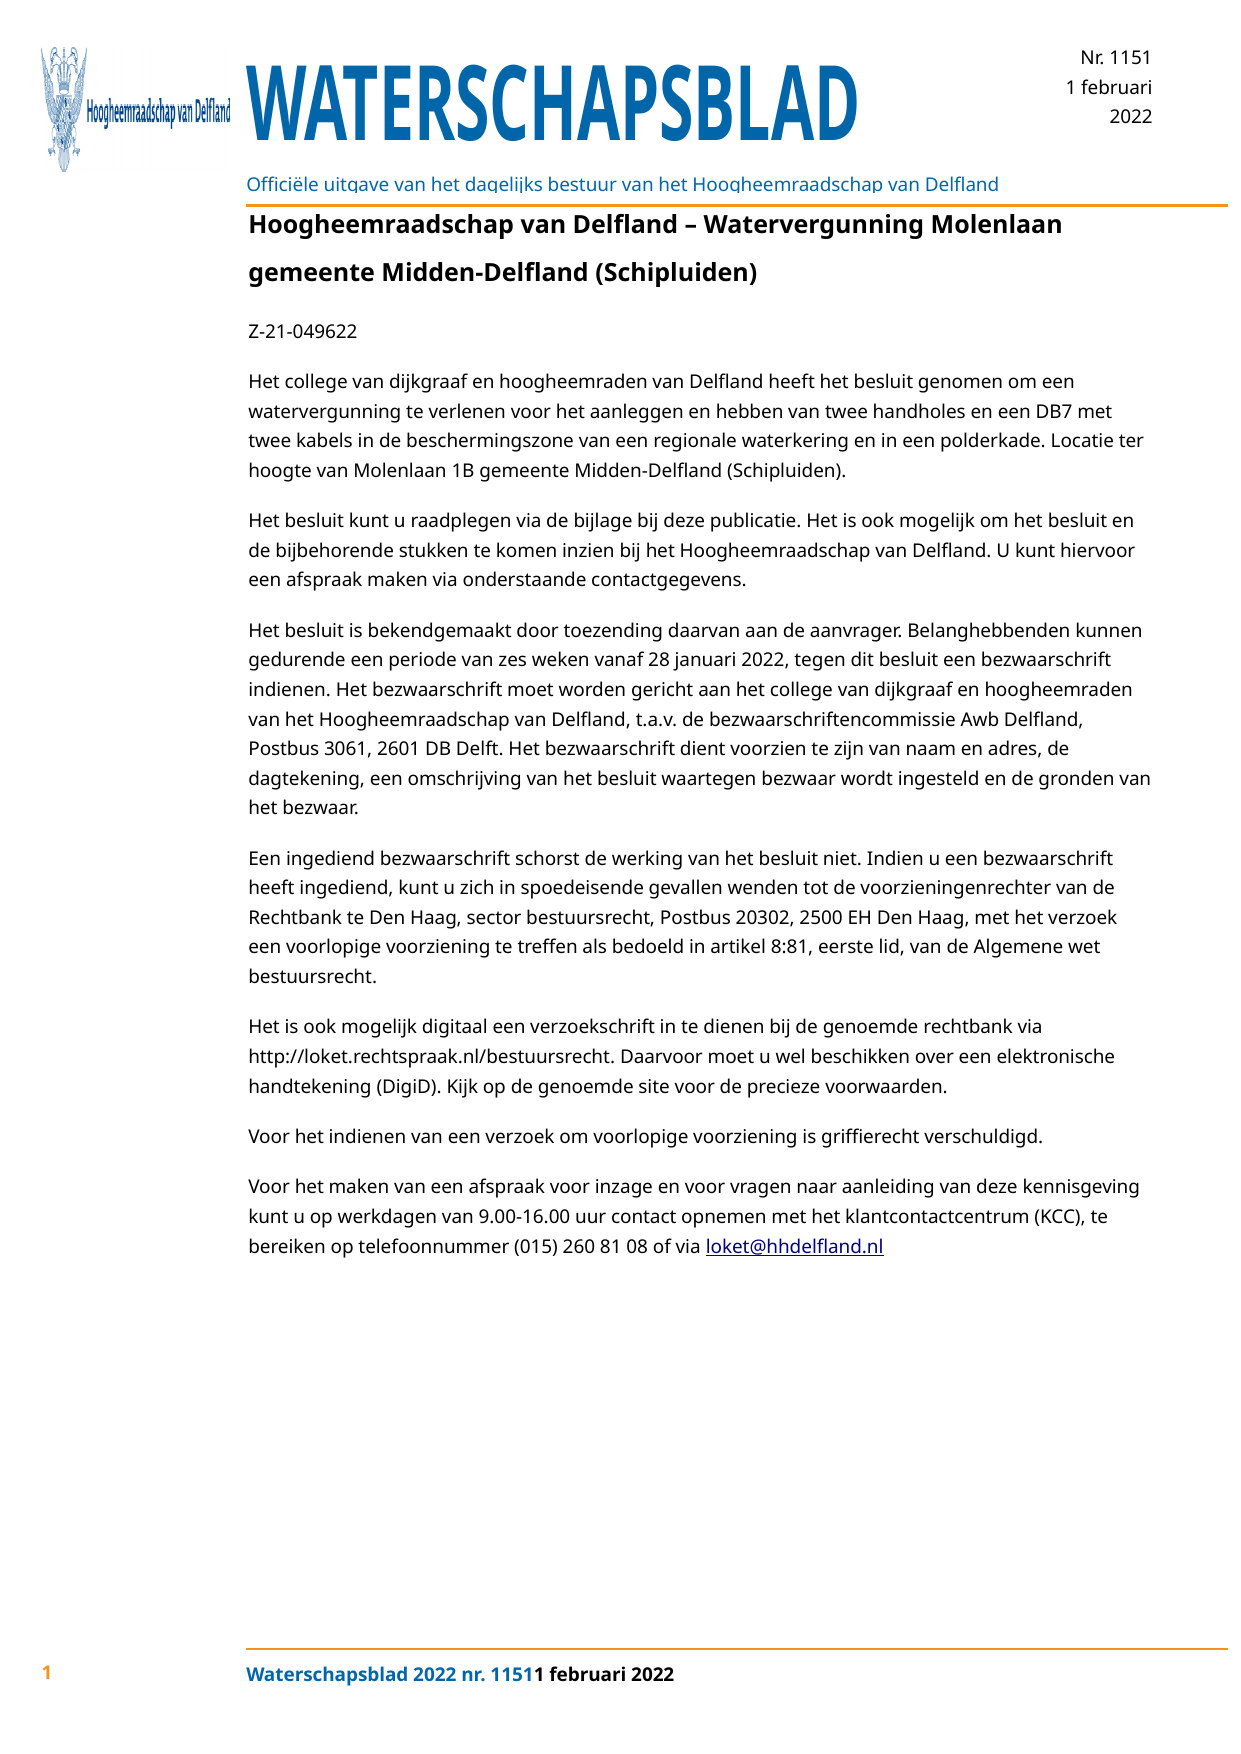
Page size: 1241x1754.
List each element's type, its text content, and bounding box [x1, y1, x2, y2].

picture [41, 47, 231, 172]
text Hoogheemraadschap van Delfland – Watervergunning Molenlaan gemeente Midden-Delfland (Schipluiden) [248, 207, 1152, 288]
text Z-21-049622 [248, 318, 1152, 344]
text Een ingediend bezwaarschrift schorst de werking van het besluit niet. Indien u een bezwaarschrift heeft ingediend, kunt u zich in spoedeisende gevallen wenden tot de voorzieningenrechter van de Rechtbank te Den Haag, sector bestuursrecht, Postbus 20302, 2500 EH Den Haag, met het verzoek een voorlopige voorziening te treffen als bedoeld in artikel 8:81, eerste lid, van de Algemene wet bestuursrecht. [248, 845, 1152, 989]
text Het besluit is bekendgemaakt door toezending daarvan aan de aanvrager. Belanghebbenden kunnen gedurende een periode van zes weken vanaf 28 januari 2022, tegen dit besluit een bezwaarschrift indienen. Het bezwaarschrift moet worden gericht aan het college van dijkgraaf en hoogheemraden van het Hoogheemraadschap van Delfland, t.a.v. de bezwaarschriftencommissie Awb Delfland, Postbus 3061, 2601 DB Delft. Het bezwaarschrift dient voorzien te zijn van naam en adres, de dagtekening, een omschrijving van het besluit waartegen bezwaar wordt ingesteld en de gronden van het bezwaar. [248, 617, 1152, 820]
text Voor het maken van een afspraak voor inzage en voor vragen naar aanleiding van deze kennisgeving kunt u op werkdagen van 9.00-16.00 uur contact opnemen met het klantcontactcentrum (KCC), te bereiken op telefoonnummer (015) 260 81 08 of via loket@hhdelfland.nl [248, 1174, 1152, 1259]
text Voor het indienen van een verzoek om voorlopige voorziening is griffierecht verschuldigd. [248, 1123, 1152, 1149]
text Het besluit kunt u raadplegen via de bijlage bij deze publicatie. Het is ook mogelijk om het besluit en de bijbehorende stukken te komen inzien bij het Hoogheemraadschap van Delfland. U kunt hiervoor een afspraak maken via onderstaande contactgegevens. [248, 507, 1152, 592]
text Het college van dijkgraaf en hoogheemraden van Delfland heeft het besluit genomen om een watervergunning te verlenen voor het aanleggen en hebben van twee handholes en een DB7 met twee kabels in de beschermingszone van een regionale waterkering en in een polderkade. Locatie ter hoogte van Molenlaan 1B gemeente Midden-Delfland (Schipluiden). [248, 368, 1152, 483]
text Het is ook mogelijk digitaal een verzoekschrift in te dienen bij de genoemde rechtbank via http://loket.rechtspraak.nl/bestuursrecht. Daarvoor moet u wel beschikken over een elektronische handtekening (DigiD). Kijk op de genoemde site voor de precieze voorwaarden. [248, 1014, 1152, 1099]
